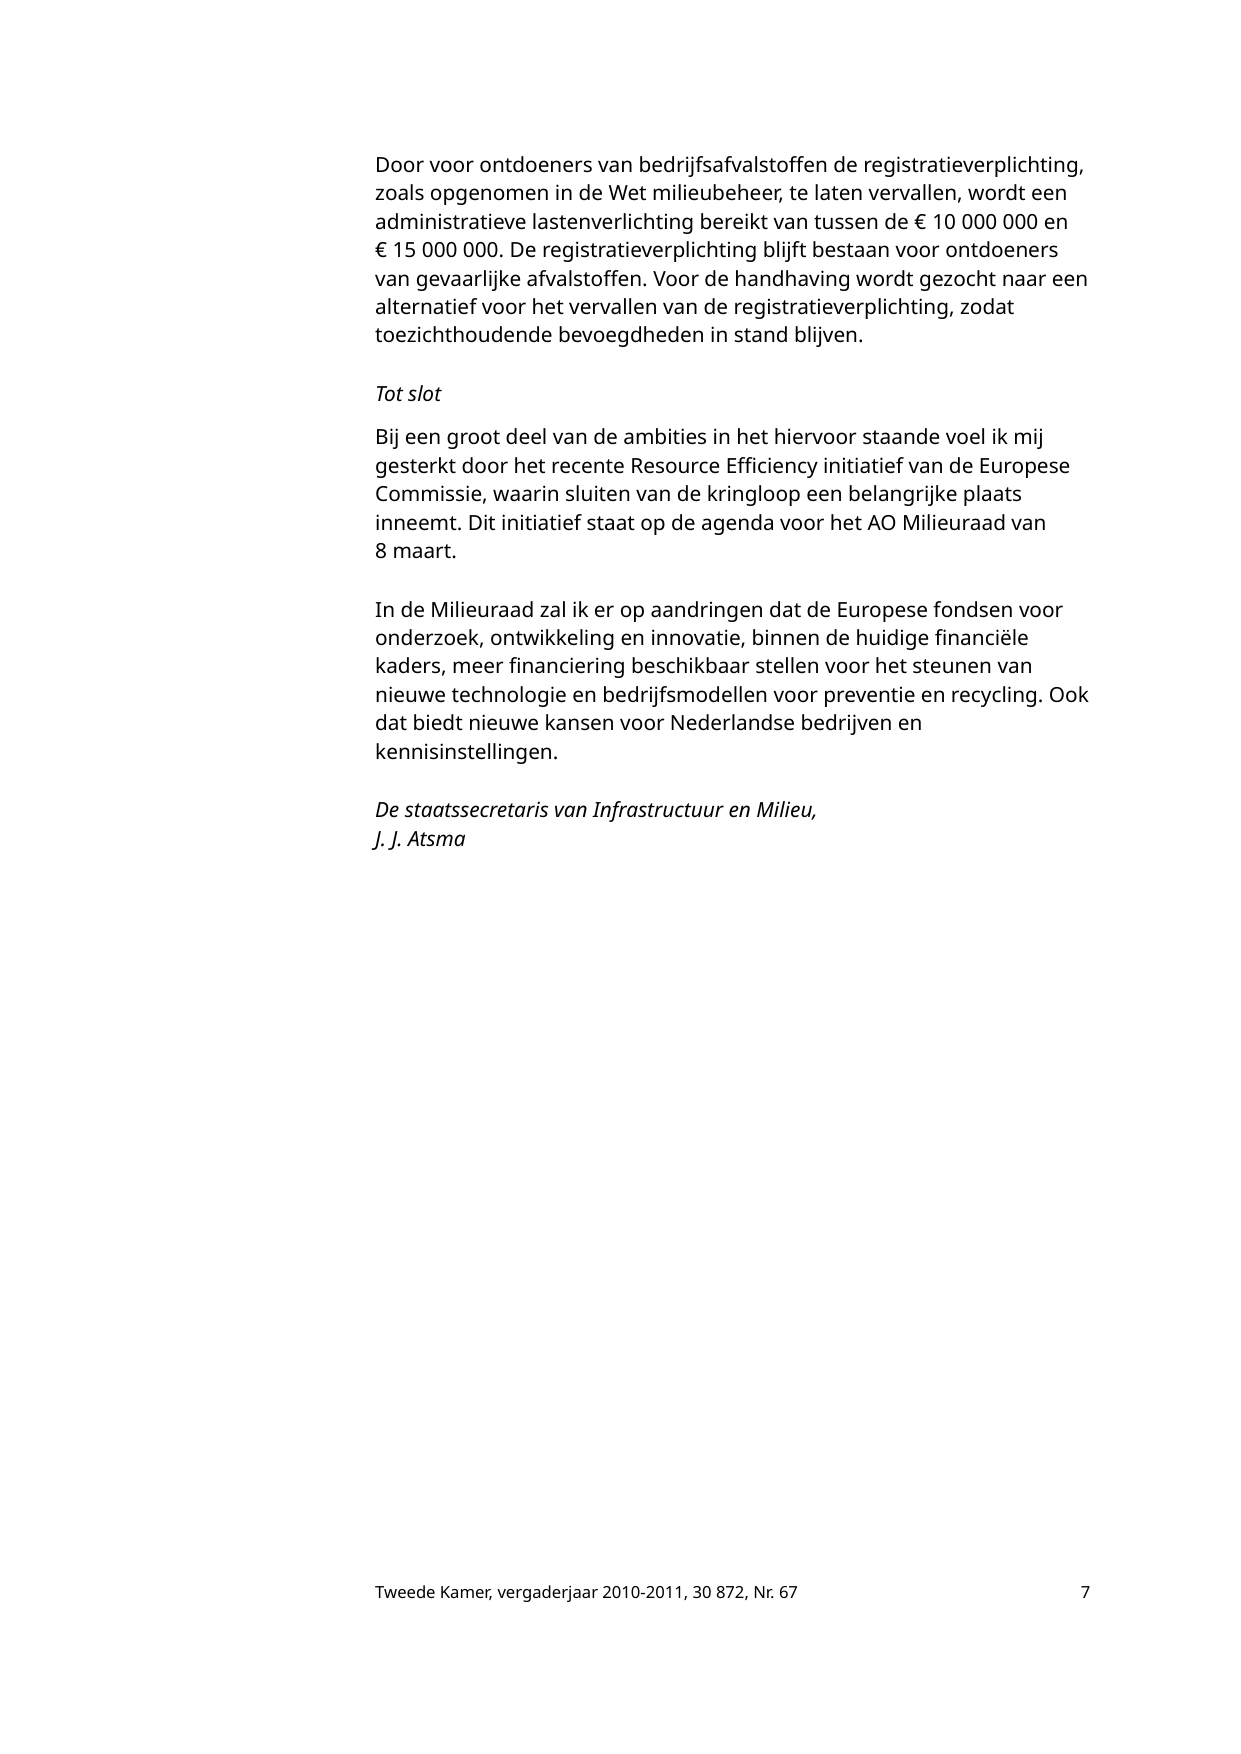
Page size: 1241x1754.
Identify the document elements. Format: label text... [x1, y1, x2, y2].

text J. J. Atsma [375, 824, 1090, 852]
text De staatssecretaris van Infrastructuur en Milieu, [375, 795, 1090, 824]
text Bij een groot deel van de ambities in het hiervoor staande voel ik mij gesterkt door het recente Resource Efficiency initiatief van de Europese Commissie, waarin sluiten van de kringloop een belangrijke plaats inneemt. Dit initiatief staat op de agenda voor het AO Milieuraad van 8 maart. [375, 422, 1090, 565]
text Tot slot [375, 379, 1090, 407]
text Door voor ontdoeners van bedrijfsafvalstoffen de registratieverplichting, zoals opgenomen in de Wet milieubeheer, te laten vervallen, wordt een administratieve lastenverlichting bereikt van tussen de € 10 000 000 en € 15 000 000. De registratieverplichting blijft bestaan voor ontdoeners van gevaarlijke afvalstoffen. Voor de handhaving wordt gezocht naar een alternatief voor het vervallen van de registratieverplichting, zodat toezichthoudende bevoegdheden in stand blijven. [375, 150, 1090, 349]
text In de Milieuraad zal ik er op aandringen dat de Europese fondsen voor onderzoek, ontwikkeling en innovatie, binnen de huidige financiële kaders, meer financiering beschikbaar stellen voor het steunen van nieuwe technologie en bedrijfsmodellen voor preventie en recycling. Ook dat biedt nieuwe kansen voor Nederlandse bedrijven en kennisinstellingen. [375, 595, 1090, 765]
